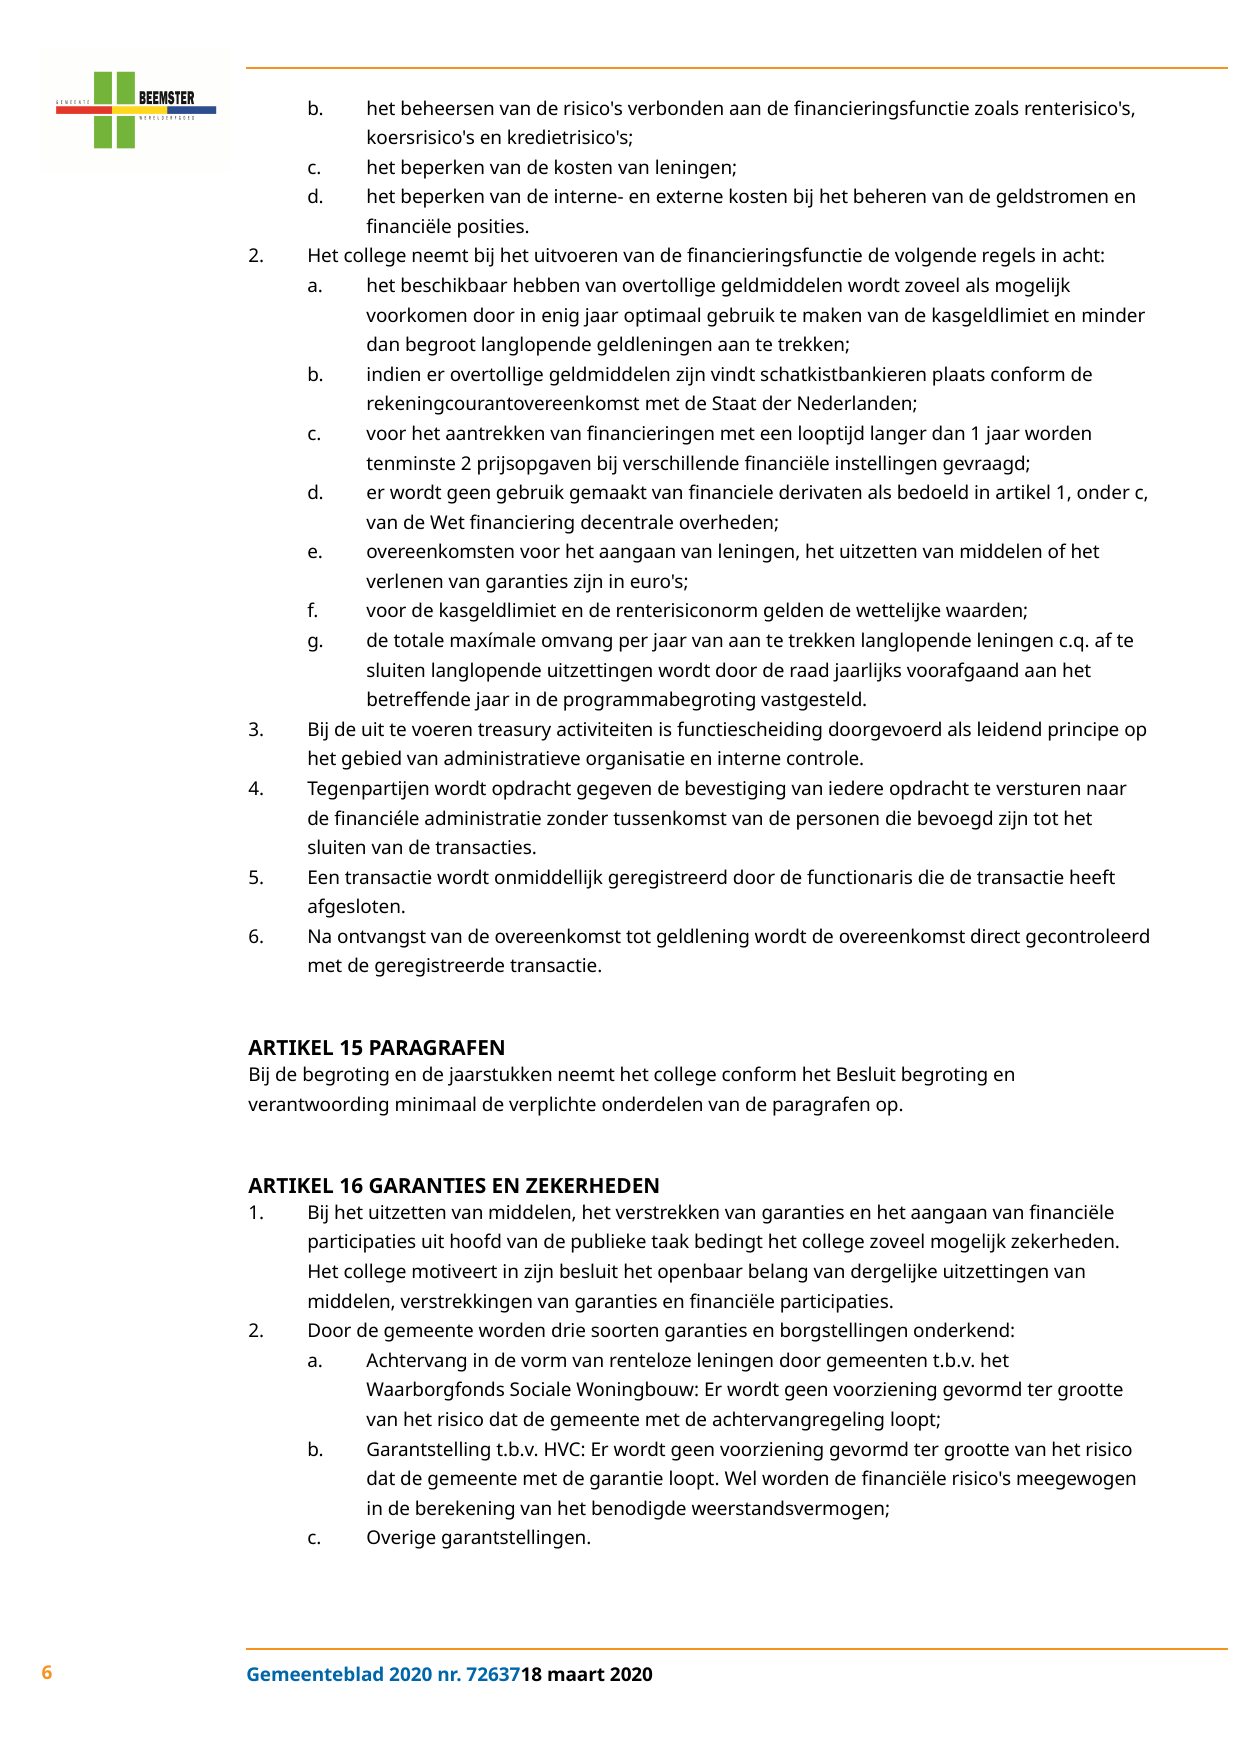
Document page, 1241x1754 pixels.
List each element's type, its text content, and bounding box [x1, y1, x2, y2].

list Door de gemeente worden drie soorten garanties en borgstellingen onderkend: [248, 1317, 1152, 1343]
list het beperken van de interne- en externe kosten bij het beheren van de geldstromen en financiële posities. [307, 183, 1152, 239]
list indien er overtollige geldmiddelen zijn vindt schatkistbankieren plaats conform de rekeningcourantovereenkomst met de Staat der Nederlanden; [307, 361, 1152, 416]
list overeenkomsten voor het aangaan van leningen, het uitzetten van middelen of het verlenen van garanties zijn in euro's; [307, 538, 1152, 594]
list Een transactie wordt onmiddellijk geregistreerd door de functionaris die de transactie heeft afgesloten. [248, 864, 1152, 919]
list het beschikbaar hebben van overtollige geldmiddelen wordt zoveel als mogelijk voorkomen door in enig jaar optimaal gebruik te maken van de kasgeldlimiet en minder dan begroot langlopende geldleningen aan te trekken; [307, 272, 1152, 357]
text ARTIKEL 16 GARANTIES EN ZEKERHEDEN [248, 1171, 1152, 1199]
list het beheersen van de risico's verbonden aan de financieringsfunctie zoals renterisico's, koersrisico's en kredietrisico's; [307, 95, 1152, 150]
list er wordt geen gebruik gemaakt van financiele derivaten als bedoeld in artikel 1, onder c, van de Wet financiering decentrale overheden; [307, 479, 1152, 535]
list voor het aantrekken van financieringen met een looptijd langer dan 1 jaar worden tenminste 2 prijsopgaven bij verschillende financiële instellingen gevraagd; [307, 420, 1152, 476]
list Bij het uitzetten van middelen, het verstrekken van garanties en het aangaan van financiële participaties uit hoofd van de publieke taak bedingt het college zoveel mogelijk zekerheden. Het college motiveert in zijn besluit het openbaar belang van dergelijke uitzettingen van middelen, verstrekkingen van garanties en financiële participaties. [248, 1199, 1152, 1314]
text Bij de begroting en de jaarstukken neemt het college conform het Besluit begroting en verantwoording minimaal de verplichte onderdelen van de paragrafen op. [248, 1061, 1152, 1116]
text ARTIKEL 15 PARAGRAFEN [248, 1033, 1152, 1061]
list Garantstelling t.b.v. HVC: Er wordt geen voorziening gevormd ter grootte van het risico dat de gemeente met de garantie loopt. Wel worden de financiële risico's meegewogen in de berekening van het benodigde weerstandsvermogen; [307, 1436, 1152, 1521]
list Bij de uit te voeren treasury activiteiten is functiescheiding doorgevoerd als leidend principe op het gebied van administratieve organisatie en interne controle. [248, 716, 1152, 771]
list Achtervang in de vorm van renteloze leningen door gemeenten t.b.v. het Waarborgfonds Sociale Woningbouw: Er wordt geen voorziening gevormd ter grootte van het risico dat de gemeente met de achtervangregeling loopt; [307, 1347, 1152, 1432]
picture [41, 47, 231, 172]
list de totale maxímale omvang per jaar van aan te trekken langlopende leningen c.q. af te sluiten langlopende uitzettingen wordt door de raad jaarlijks voorafgaand aan het betreffende jaar in de programmabegroting vastgesteld. [307, 627, 1152, 712]
list Het college neemt bij het uitvoeren van de financieringsfunctie de volgende regels in acht: [248, 243, 1152, 268]
list Tegenpartijen wordt opdracht gegeven de bevestiging van iedere opdracht te versturen naar de financiéle administratie zonder tussenkomst van de personen die bevoegd zijn tot het sluiten van de transacties. [248, 775, 1152, 860]
list voor de kasgeldlimiet en de renterisiconorm gelden de wettelijke waarden; [307, 598, 1152, 623]
list Na ontvangst van de overeenkomst tot geldlening wordt de overeenkomst direct gecontroleerd met de geregistreerde transactie. [248, 923, 1152, 978]
list Overige garantstellingen. [307, 1524, 1152, 1550]
list het beperken van de kosten van leningen; [307, 154, 1152, 180]
